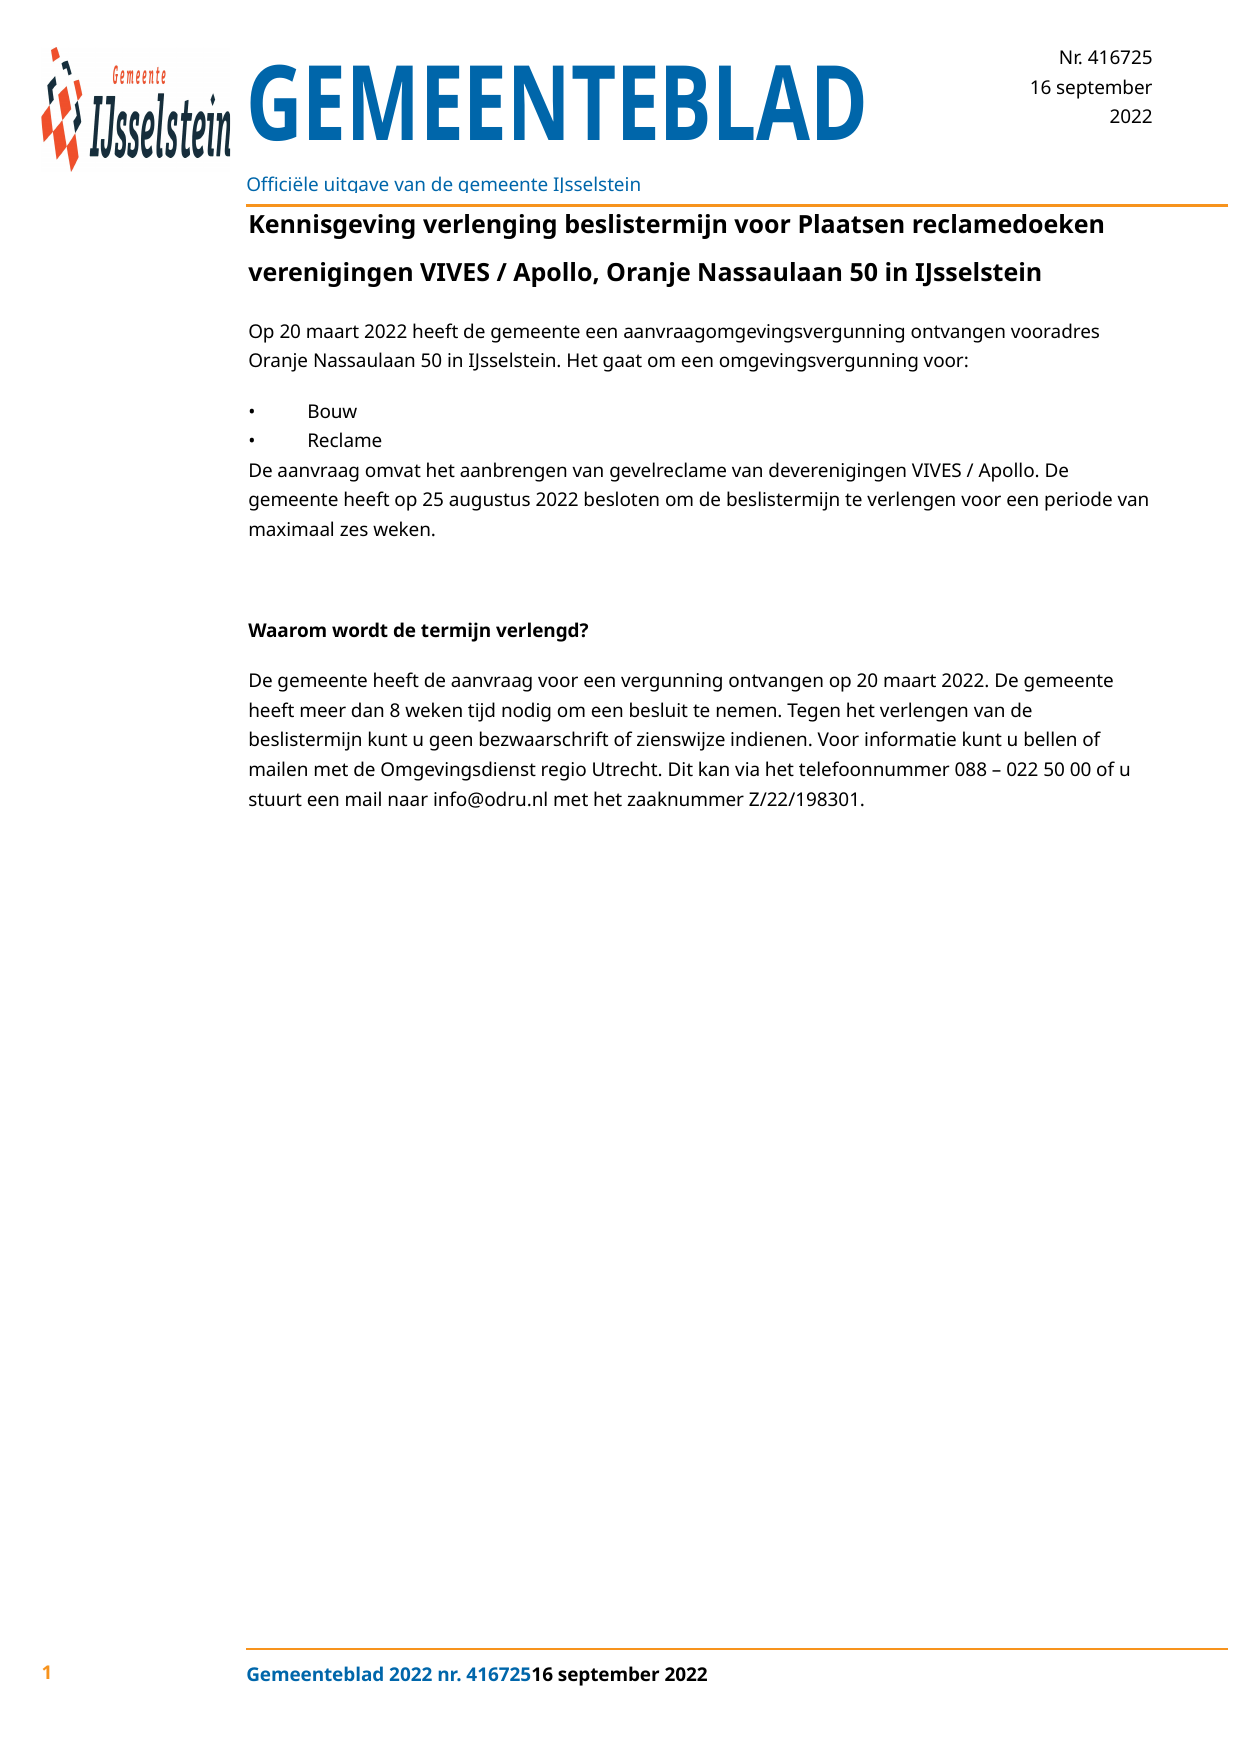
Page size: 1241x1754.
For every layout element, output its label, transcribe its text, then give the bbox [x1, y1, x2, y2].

text Waarom wordt de termijn verlengd? [248, 617, 1152, 643]
list Reclame [248, 427, 1152, 453]
list Bouw [248, 398, 1152, 424]
text Op 20 maart 2022 heeft de gemeente een aanvraagomgevingsvergunning ontvangen vooradres Oranje Nassaulaan 50 in IJsselstein. Het gaat om een omgevingsvergunning voor: [248, 318, 1152, 373]
picture [41, 47, 231, 172]
text De gemeente heeft de aanvraag voor een vergunning ontvangen op 20 maart 2022. De gemeente heeft meer dan 8 weken tijd nodig om een besluit te nemen. Tegen het verlengen van de beslistermijn kunt u geen bezwaarschrift of zienswijze indienen. Voor informatie kunt u bellen of mailen met de Omgevingsdienst regio Utrecht. Dit kan via het telefoonnummer 088 – 022 50 00 of u stuurt een mail naar info@odru.nl met het zaaknummer Z/22/198301. [248, 667, 1152, 812]
text De aanvraag omvat het aanbrengen van gevelreclame van deverenigingen VIVES / Apollo. De gemeente heeft op 25 augustus 2022 besloten om de beslistermijn te verlengen voor een periode van maximaal zes weken. [248, 457, 1152, 542]
text Kennisgeving verlenging beslistermijn voor Plaatsen reclamedoeken verenigingen VIVES / Apollo, Oranje Nassaulaan 50 in IJsselstein [248, 207, 1152, 288]
